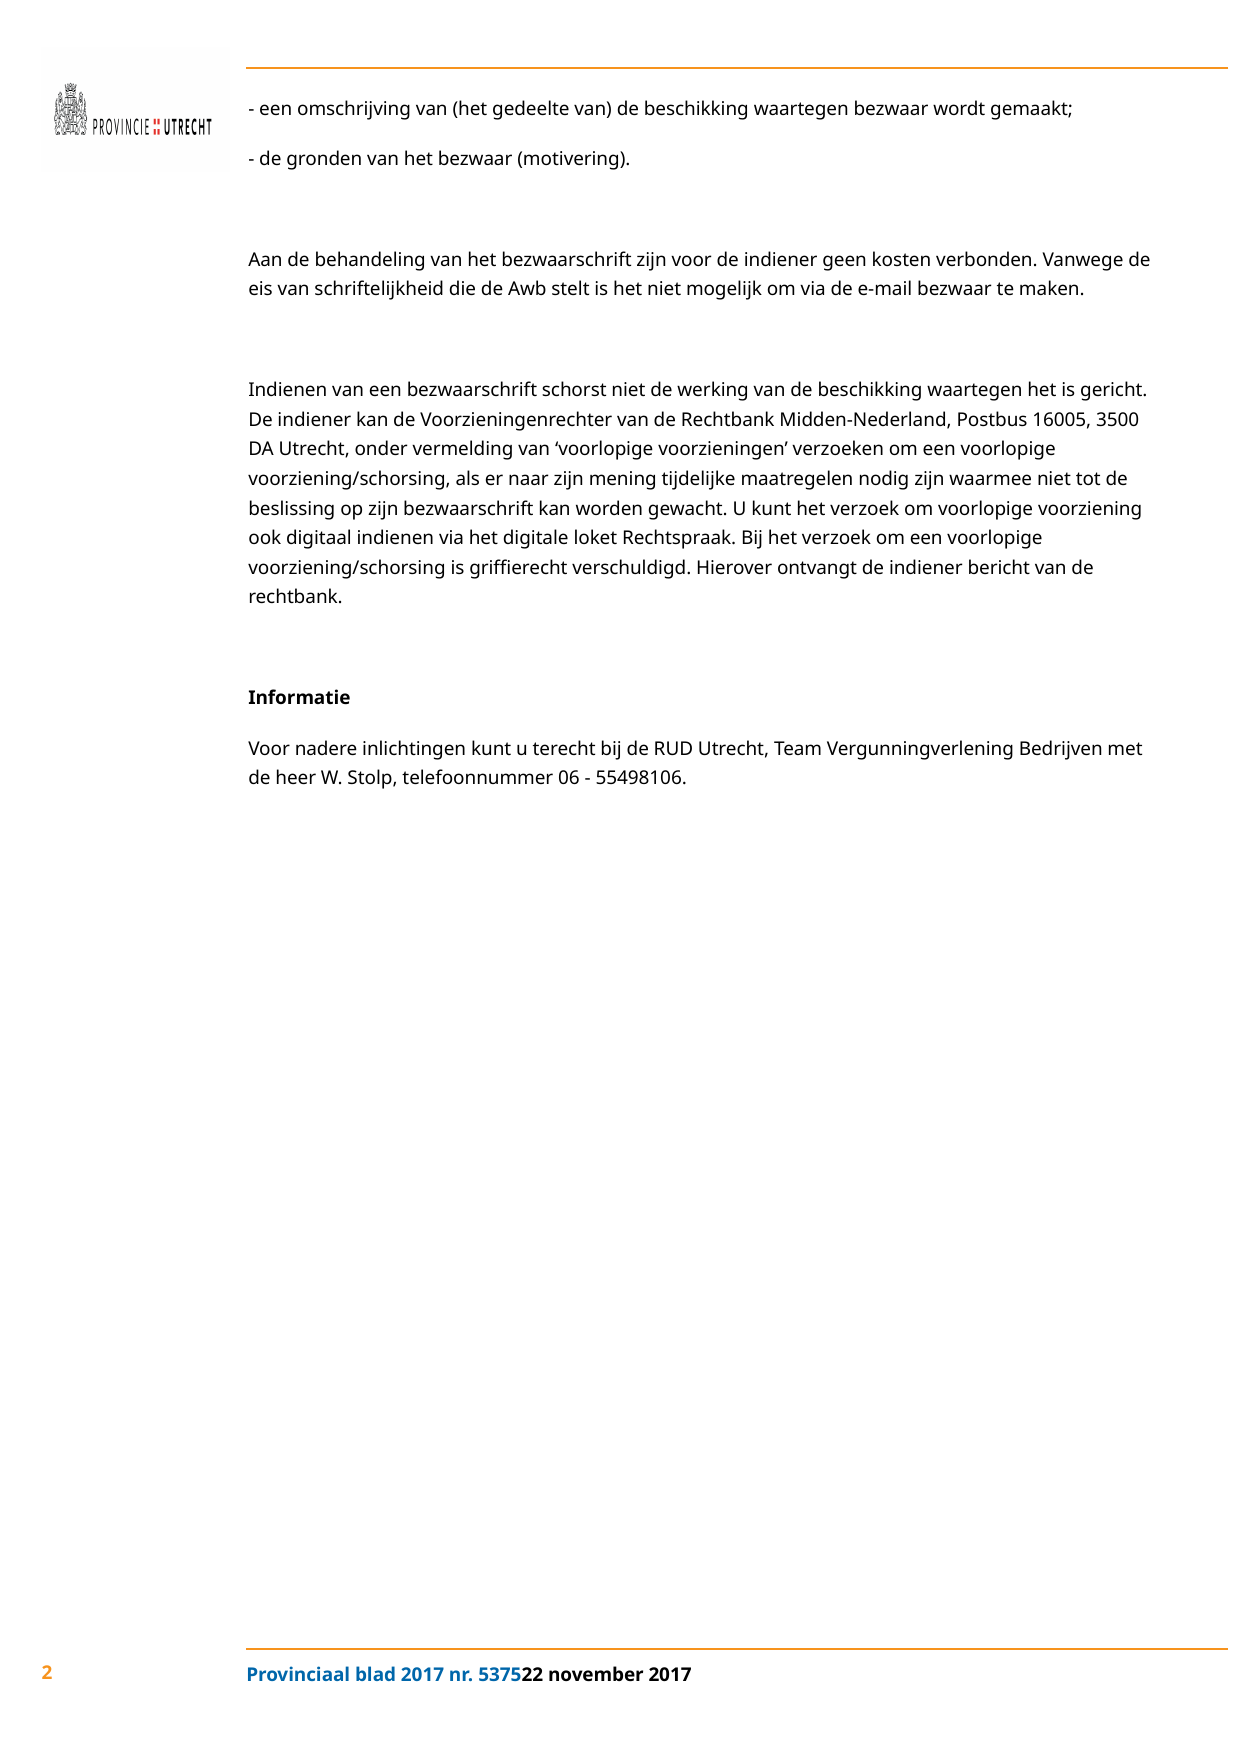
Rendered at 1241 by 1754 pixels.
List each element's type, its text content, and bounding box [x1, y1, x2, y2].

picture [41, 47, 231, 172]
text - de gronden van het bezwaar (motivering). [248, 145, 1152, 171]
text Aan de behandeling van het bezwaarschrift zijn voor de indiener geen kosten verbonden. Vanwege de eis van schriftelijkheid die de Awb stelt is het niet mogelijk om via de e-mail bezwaar te maken. [248, 246, 1152, 301]
text - een omschrijving van (het gedeelte van) de beschikking waartegen bezwaar wordt gemaakt; [248, 95, 1152, 121]
text Voor nadere inlichtingen kunt u terecht bij de RUD Utrecht, Team Vergunningverlening Bedrijven met de heer W. Stolp, telefoonnummer 06 - 55498106. [248, 735, 1152, 790]
text Informatie [248, 684, 1152, 710]
text Indienen van een bezwaarschrift schorst niet de werking van de beschikking waartegen het is gericht. De indiener kan de Voorzieningenrechter van de Rechtbank Midden-Nederland, Postbus 16005, 3500 DA Utrecht, onder vermelding van ‘voorlopige voorzieningen’ verzoeken om een voorlopige voorziening/schorsing, als er naar zijn mening tijdelijke maatregelen nodig zijn waarmee niet tot de beslissing op zijn bezwaarschrift kan worden gewacht. U kunt het verzoek om voorlopige voorziening ook digitaal indienen via het digitale loket Rechtspraak. Bij het verzoek om een voorlopige voorziening/schorsing is griffierecht verschuldigd. Hierover ontvangt de indiener bericht van de rechtbank. [248, 376, 1152, 609]
